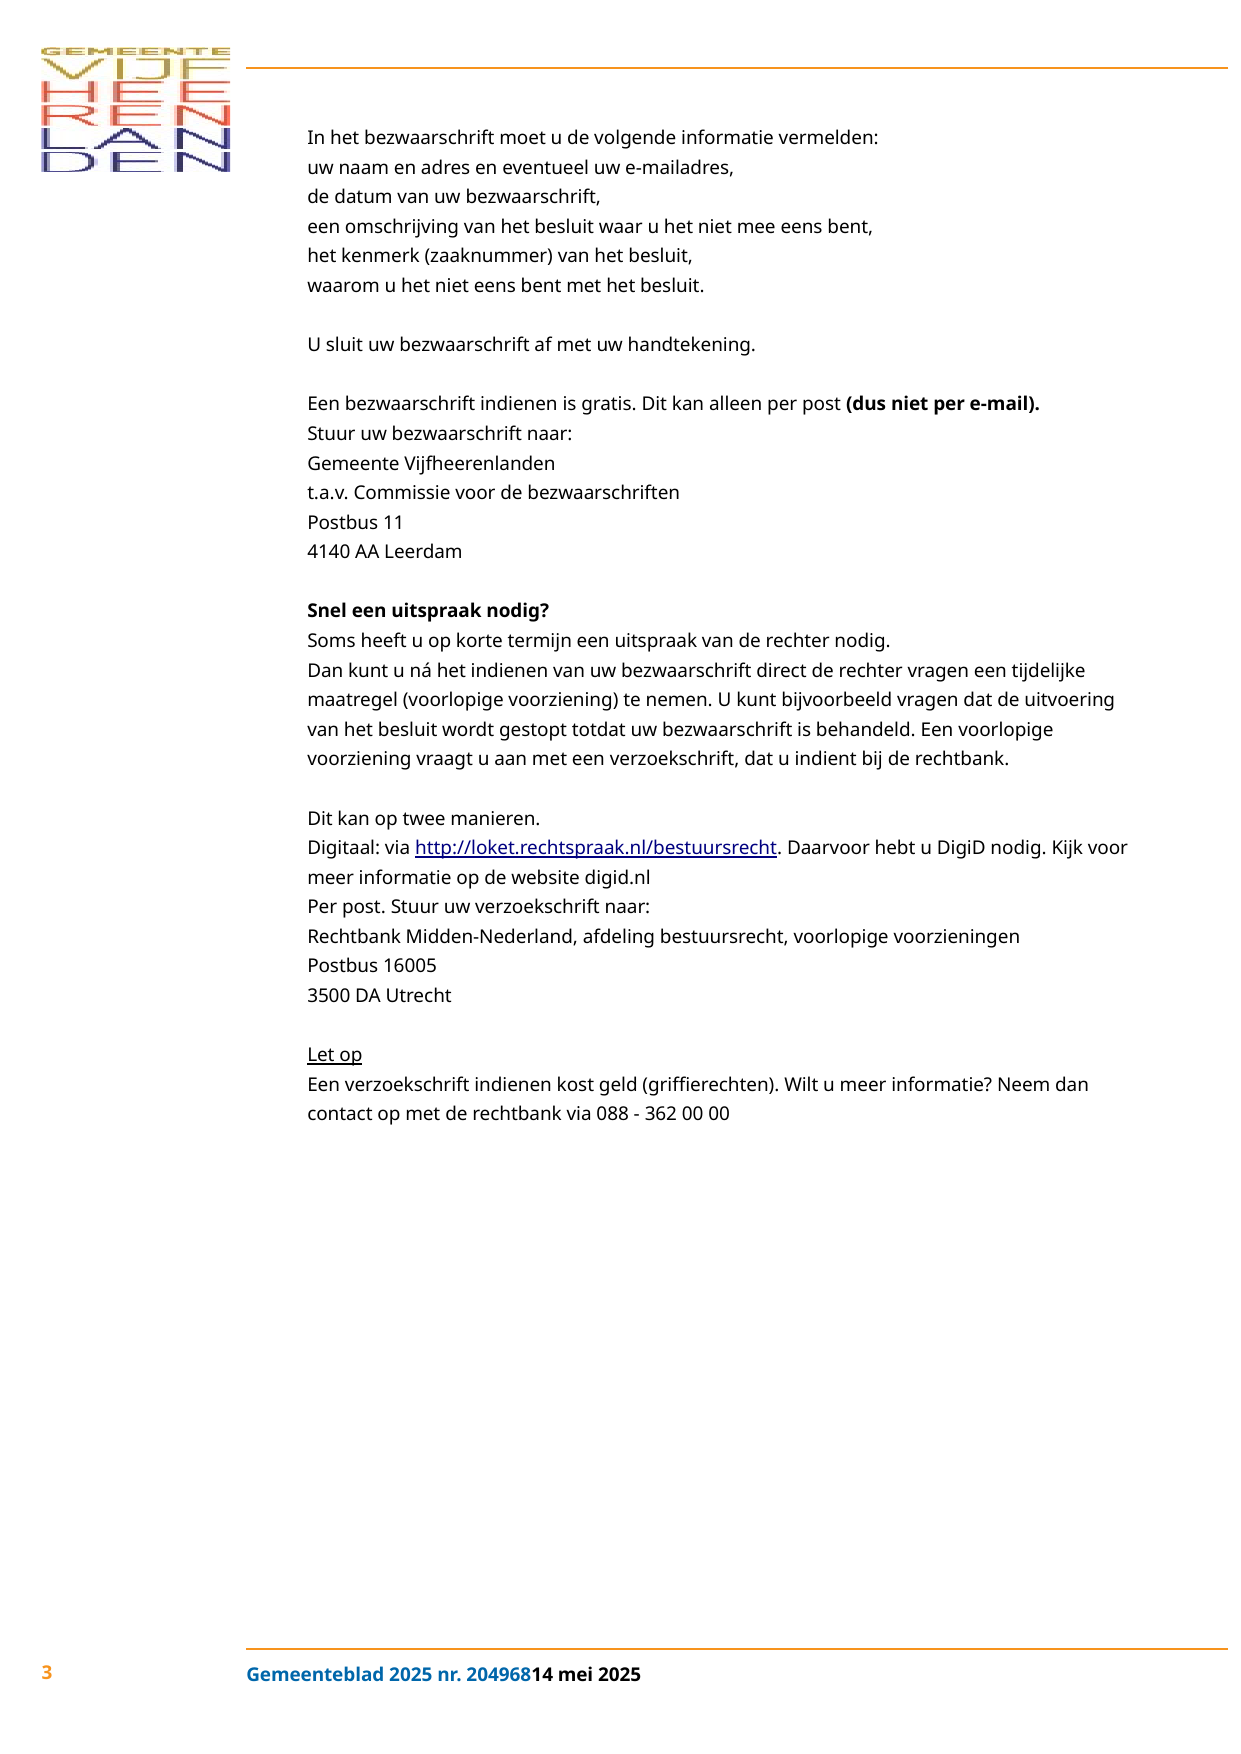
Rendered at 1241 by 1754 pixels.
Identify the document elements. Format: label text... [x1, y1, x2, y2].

list Een bezwaarschrift indienen is gratis. Dit kan alleen per post (dus niet per e-mail). [248, 391, 1152, 416]
list Gemeente Vijfheerenlanden [248, 450, 1152, 476]
list het kenmerk (zaaknummer) van het besluit, [248, 243, 1152, 268]
list t.a.v. Commissie voor de bezwaarschriften [248, 479, 1152, 505]
list Snel een uitspraak nodig? [248, 598, 1152, 623]
picture [41, 47, 231, 172]
list In het bezwaarschrift moet u de volgende informatie vermelden: [248, 124, 1152, 150]
list Dan kunt u ná het indienen van uw bezwaarschrift direct de rechter vragen een tijdelijke maatregel (voorlopige voorziening) te nemen. U kunt bijvoorbeeld vragen dat de uitvoering van het besluit wordt gestopt totdat uw bezwaarschrift is behandeld. Een voorlopige voorziening vraagt u aan met een verzoekschrift, dat u indient bij de rechtbank. [248, 657, 1152, 771]
list U sluit uw bezwaarschrift af met uw handtekening. [248, 331, 1152, 357]
list Een verzoekschrift indienen kost geld (griffierechten). Wilt u meer informatie? Neem dan contact op met de rechtbank via 088 - 362 00 00 [248, 1071, 1152, 1126]
list Digitaal: via http://loket.rechtspraak.nl/bestuursrecht. Daarvoor hebt u DigiD nodig. Kijk voor meer informatie op de website digid.nl [248, 834, 1152, 890]
list Postbus 11 [248, 509, 1152, 535]
list waarom u het niet eens bent met het besluit. [248, 272, 1152, 298]
list Soms heeft u op korte termijn een uitspraak van de rechter nodig. [248, 627, 1152, 653]
list de datum van uw bezwaarschrift, [248, 183, 1152, 209]
list Per post. Stuur uw verzoekschrift naar: [248, 893, 1152, 919]
list uw naam en adres en eventueel uw e-mailadres, [248, 154, 1152, 180]
list Rechtbank Midden-Nederland, afdeling bestuursrecht, voorlopige voorzieningen [248, 923, 1152, 949]
list Dit kan op twee manieren. [248, 805, 1152, 831]
list een omschrijving van het besluit waar u het niet mee eens bent, [248, 213, 1152, 239]
list Postbus 16005 [248, 953, 1152, 978]
list 4140 AA Leerdam [248, 538, 1152, 564]
list Let op [248, 1041, 1152, 1067]
list Stuur uw bezwaarschrift naar: [248, 420, 1152, 446]
list 3500 DA Utrecht [248, 982, 1152, 1008]
